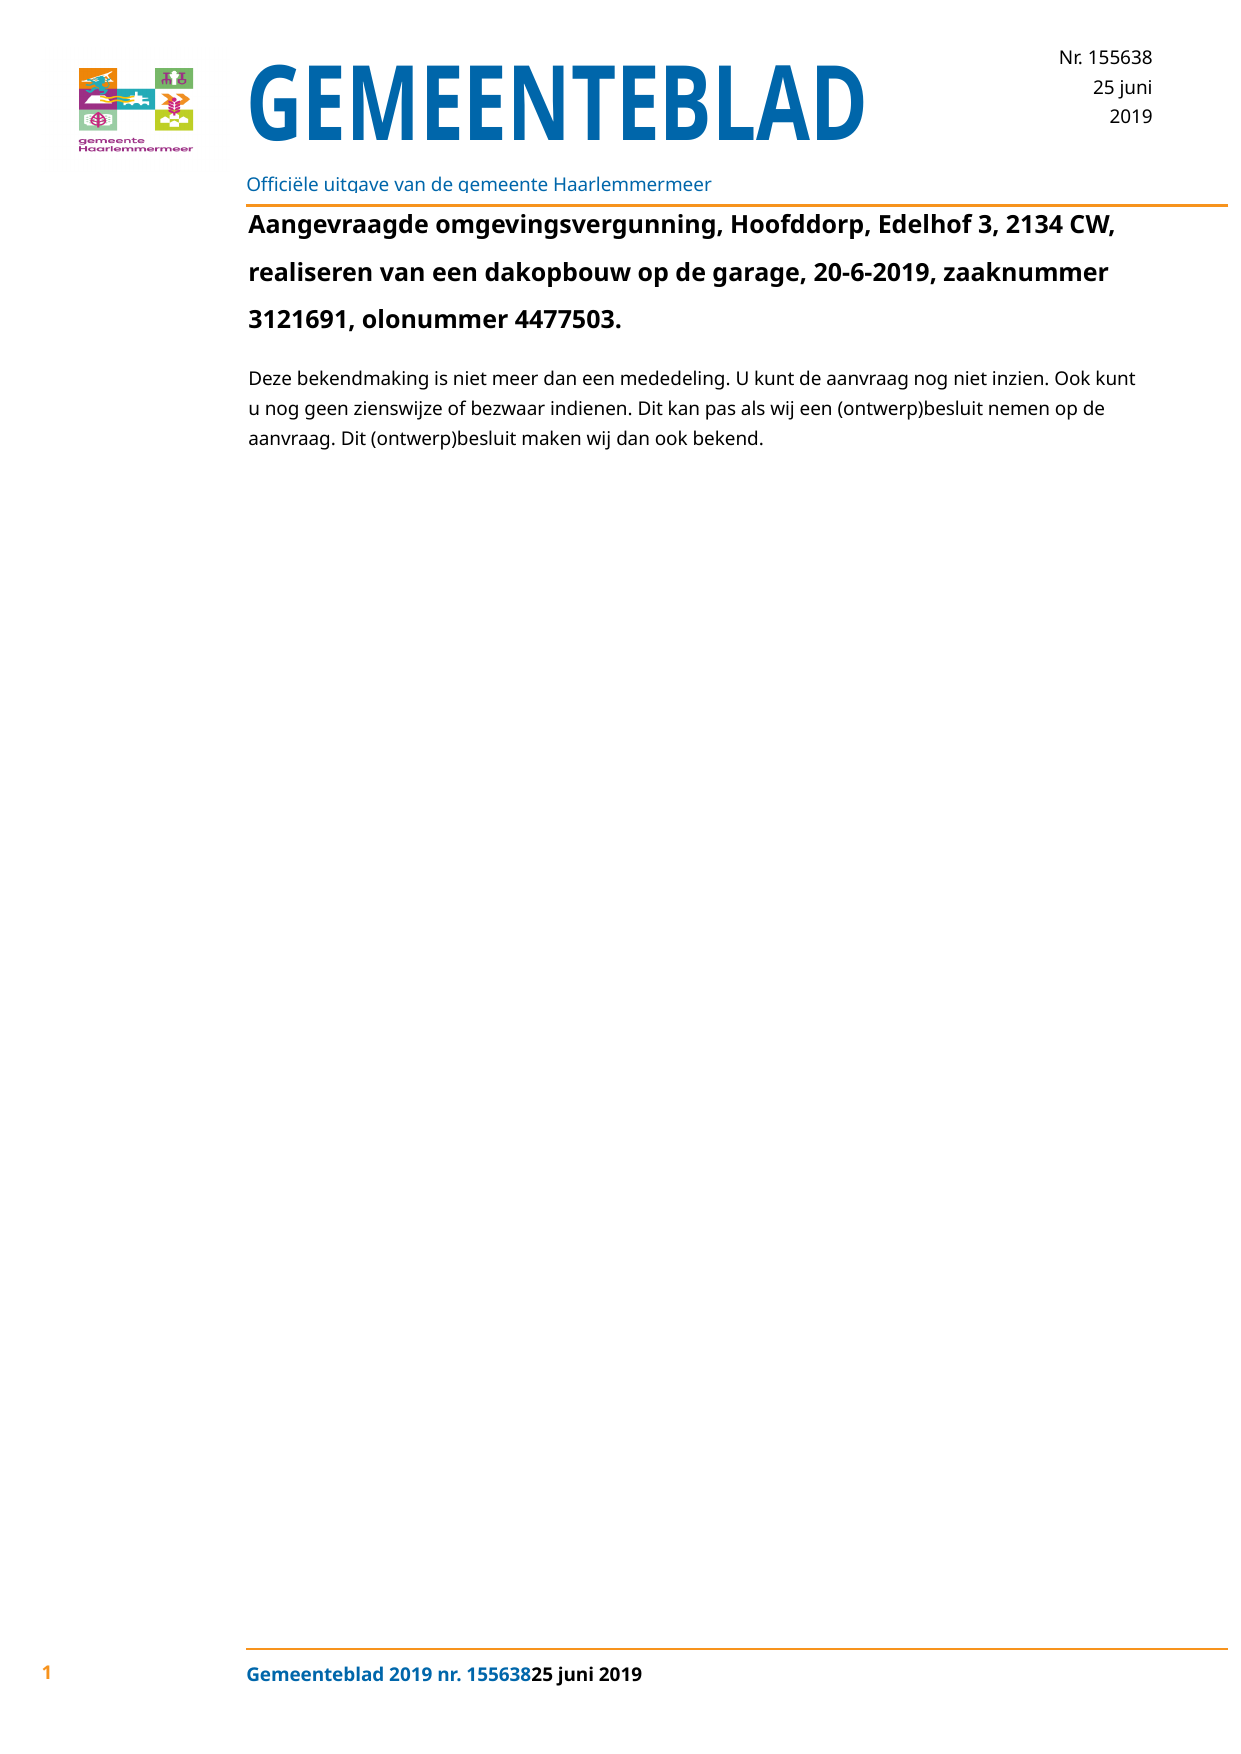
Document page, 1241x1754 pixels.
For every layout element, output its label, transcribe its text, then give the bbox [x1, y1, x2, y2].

text Deze bekendmaking is niet meer dan een mededeling. U kunt de aanvraag nog niet inzien. Ook kunt u nog geen zienswijze of bezwaar indienen. Dit kan pas als wij een (ontwerp)besluit nemen op de aanvraag. Dit (ontwerp)besluit maken wij dan ook bekend. [248, 366, 1152, 450]
picture [41, 47, 231, 172]
text Aangevraagde omgevingsvergunning, Hoofddorp, Edelhof 3, 2134 CW, realiseren van een dakopbouw op de garage, 20-6-2019, zaaknummer 3121691, olonummer 4477503. [248, 207, 1152, 336]
